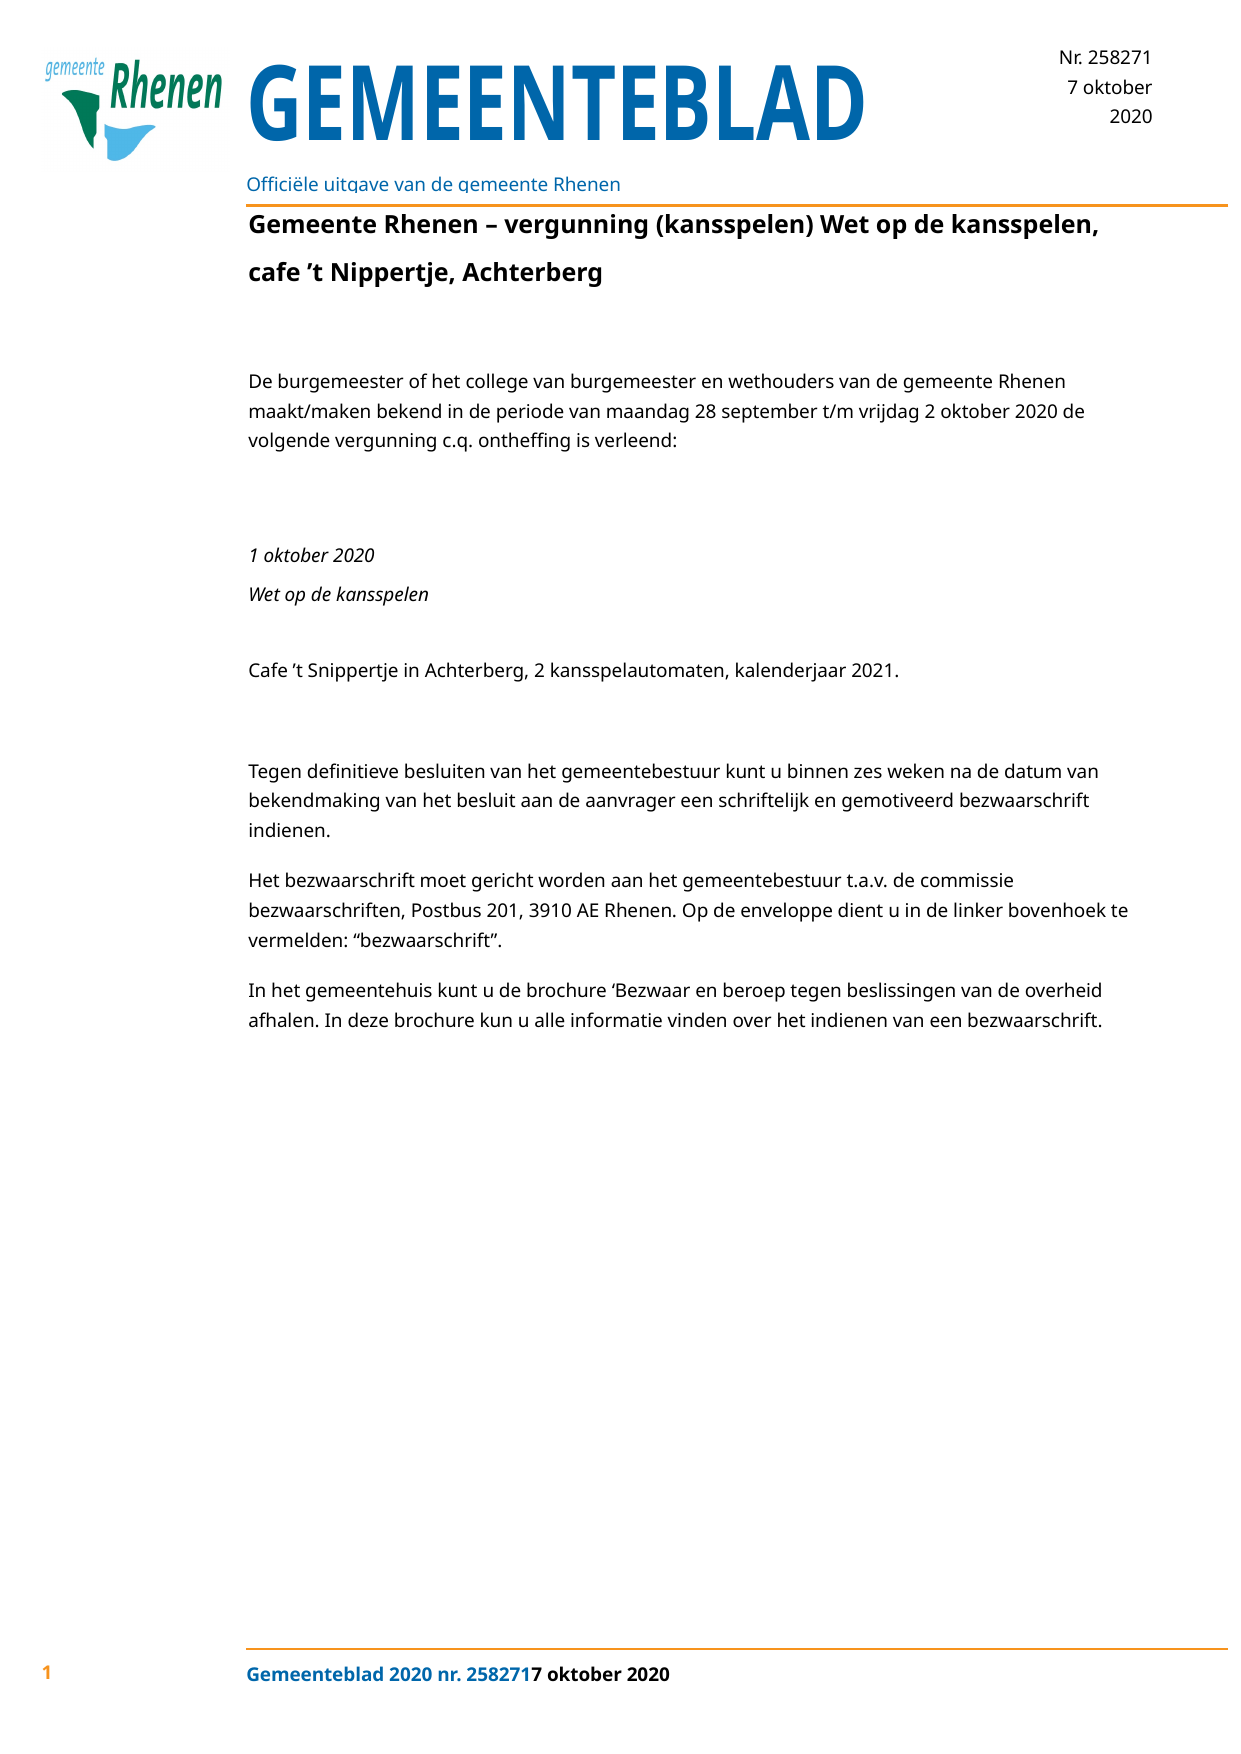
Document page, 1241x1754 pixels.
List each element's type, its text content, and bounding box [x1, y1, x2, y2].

text Tegen definitieve besluiten van het gemeentebestuur kunt u binnen zes weken na de datum van bekendmaking van het besluit aan de aanvrager een schriftelijk en gemotiveerd bezwaarschrift indienen. [248, 758, 1152, 843]
text Het bezwaarschrift moet gericht worden aan het gemeentebestuur t.a.v. de commissie bezwaarschriften, Postbus 201, 3910 AE Rhenen. Op de enveloppe dient u in de linker bovenhoek te vermelden: “bezwaarschrift”. [248, 868, 1152, 953]
text Gemeente Rhenen – vergunning (kansspelen) Wet op de kansspelen, cafe ’t Nippertje, Achterberg [248, 207, 1152, 288]
picture [41, 47, 231, 172]
text In het gemeentehuis kunt u de brochure ‘Bezwaar en beroep tegen beslissingen van de overheid afhalen. In deze brochure kun u alle informatie vinden over het indienen van een bezwaarschrift. [248, 977, 1152, 1033]
text Cafe ’t Snippertje in Achterberg, 2 kansspelautomaten, kalenderjaar 2021. [248, 657, 1152, 683]
text De burgemeester of het college van burgemeester en wethouders van de gemeente Rhenen maakt/maken bekend in de periode van maandag 28 september t/m vrijdag 2 oktober 2020 de volgende vergunning c.q. ontheffing is verleend: [248, 368, 1152, 453]
text 1 oktober 2020 [248, 542, 1152, 568]
text Wet op de kansspelen [248, 581, 1152, 607]
